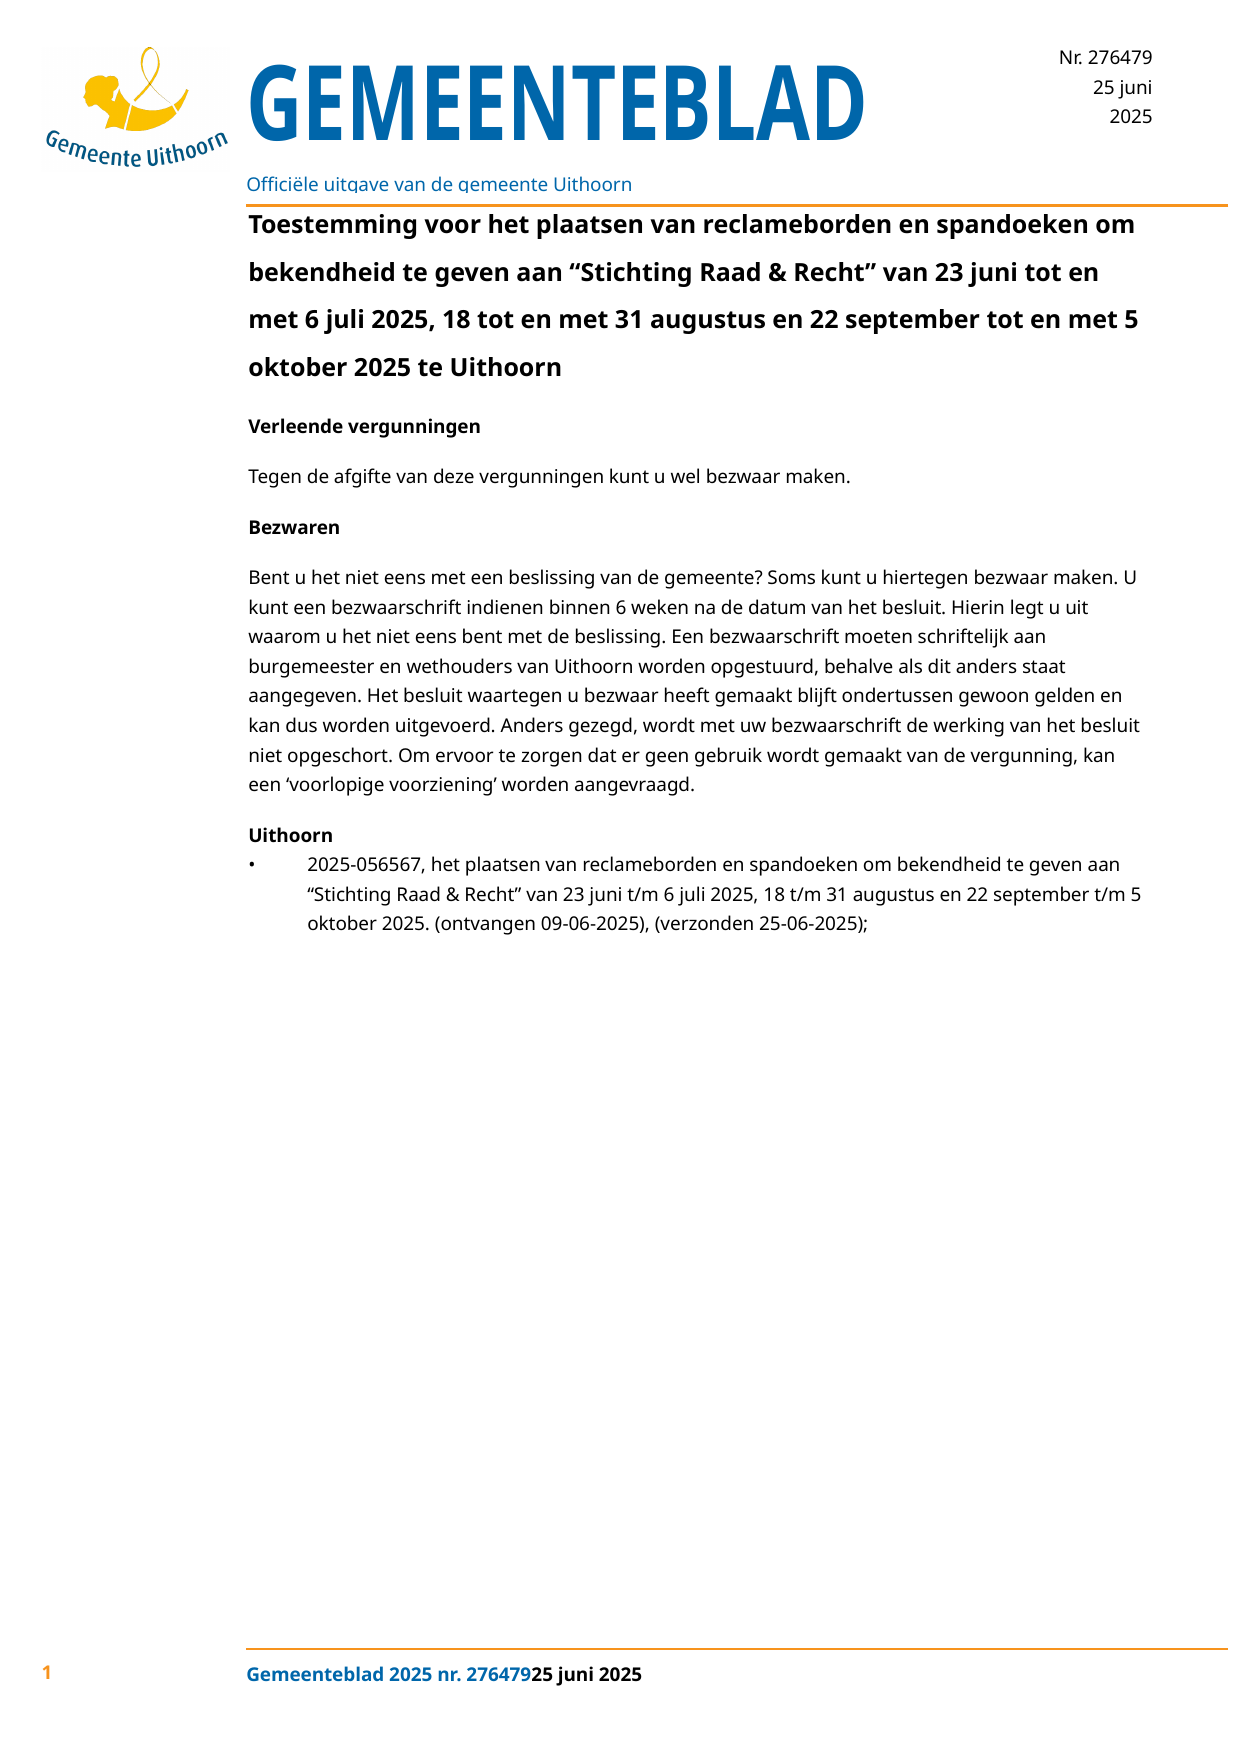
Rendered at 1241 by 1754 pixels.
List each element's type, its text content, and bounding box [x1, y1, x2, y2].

text Tegen de afgifte van deze vergunningen kunt u wel bezwaar maken. [248, 463, 1152, 489]
text Toestemming voor het plaatsen van reclameborden en spandoeken om bekendheid te geven aan “Stichting Raad & Recht” van 23 juni tot en met 6 juli 2025, 18 tot en met 31 augustus en 22 september tot en met 5 oktober 2025 te Uithoorn [248, 207, 1152, 384]
text Uithoorn [248, 822, 1152, 848]
text Verleende vergunningen [248, 413, 1152, 439]
text Bent u het niet eens met een beslissing van de gemeente? Soms kunt u hiertegen bezwaar maken. U kunt een bezwaarschrift indienen binnen 6 weken na de datum van het besluit. Hierin legt u uit waarom u het niet eens bent met de beslissing. Een bezwaarschrift moeten schriftelijk aan burgemeester en wethouders van Uithoorn worden opgestuurd, behalve als dit anders staat aangegeven. Het besluit waartegen u bezwaar heeft gemaakt blijft ondertussen gewoon gelden en kan dus worden uitgevoerd. Anders gezegd, wordt met uw bezwaarschrift de werking van het besluit niet opgeschort. Om ervoor te zorgen dat er geen gebruik wordt gemaakt van de vergunning, kan een ‘voorlopige voorziening’ worden aangevraagd. [248, 564, 1152, 797]
picture [41, 47, 231, 172]
list 2025-056567, het plaatsen van reclameborden en spandoeken om bekendheid te geven aan “Stichting Raad & Recht” van 23 juni t/m 6 juli 2025, 18 t/m 31 augustus en 22 september t/m 5 oktober 2025. (ontvangen 09-06-2025), (verzonden 25-06-2025); [248, 851, 1152, 936]
text Bezwaren [248, 514, 1152, 540]
